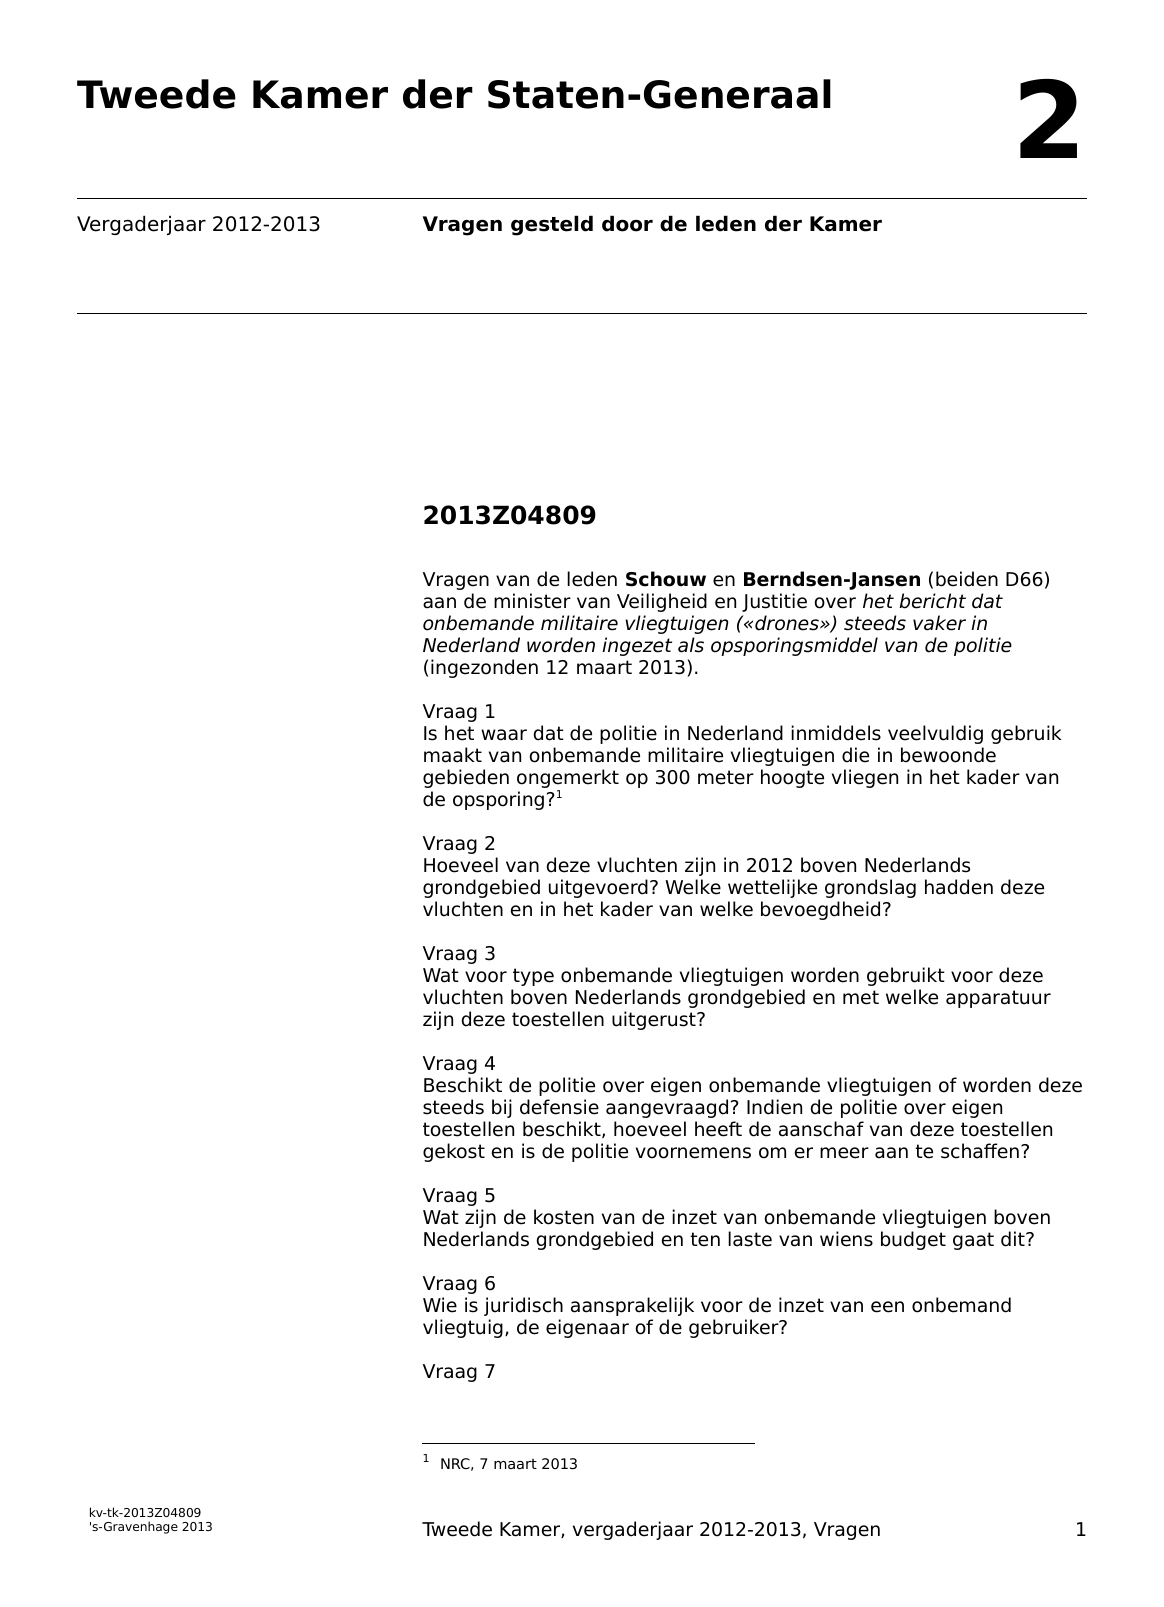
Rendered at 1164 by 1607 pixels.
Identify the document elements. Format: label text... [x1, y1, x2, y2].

text Vraag 7 [422, 1361, 1087, 1383]
text Hoeveel van deze vluchten zijn in 2012 boven Nederlands grondgebied uitgevoerd? Welke wettelijke grondslag hadden deze vluchten en in het kader van welke bevoegdheid? [422, 855, 1087, 921]
text Beschikt de politie over eigen onbemande vliegtuigen of worden deze steeds bij defensie aangevraagd? Indien de politie over eigen toestellen beschikt, hoeveel heeft de aanschaf van deze toestellen gekost en is de politie voornemens om er meer aan te schaffen? [422, 1075, 1087, 1163]
table_header Tweede Kamer der Staten-Generaal [77, 59, 886, 198]
text Vraag 5 [422, 1185, 1087, 1207]
text Wat voor type onbemande vliegtuigen worden gebruikt voor deze vluchten boven Nederlands grondgebied en met welke apparatuur zijn deze toestellen uitgerust? [422, 965, 1087, 1031]
text Vraag 6 [422, 1273, 1087, 1295]
text Vragen van de leden Schouw en Berndsen-Jansen (beiden D66) aan de minister van Veiligheid en Justitie over het bericht dat onbemande militaire vliegtuigen («drones») steeds vaker in Nederland worden ingezet als opsporingsmiddel van de politie (ingezonden 12 maart 2013). [422, 569, 1087, 679]
text kv-tk-2013Z04809 [88, 1506, 323, 1520]
text 2013Z04809 [422, 501, 1087, 531]
text 's-Gravenhage 2013 [88, 1520, 323, 1534]
text Vraag 3 [422, 943, 1087, 965]
text NRC, 7 maart 2013 [422, 1452, 1087, 1474]
text Is het waar dat de politie in Nederland inmiddels veelvuldig gebruik maakt van onbemande militaire vliegtuigen die in bewoonde gebieden ongemerkt op 300 meter hoogte vliegen in het kader van de opsporing? [422, 723, 1087, 811]
text Vraag 2 [422, 833, 1087, 855]
text Vraag 4 [422, 1053, 1087, 1075]
text Wie is juridisch aansprakelijk voor de inzet van een onbemand vliegtuig, de eigenaar of de gebruiker? [422, 1295, 1087, 1339]
text Wat zijn de kosten van de inzet van onbemande vliegtuigen boven Nederlands grondgebied en ten laste van wiens budget gaat dit? [422, 1207, 1087, 1251]
table_header 2 [886, 59, 1087, 198]
table_cell Vergaderjaar 2012-2013 [77, 199, 422, 313]
text Vraag 1 [422, 701, 1087, 723]
table_cell Vragen gesteld door de leden der Kamer [422, 199, 1087, 313]
